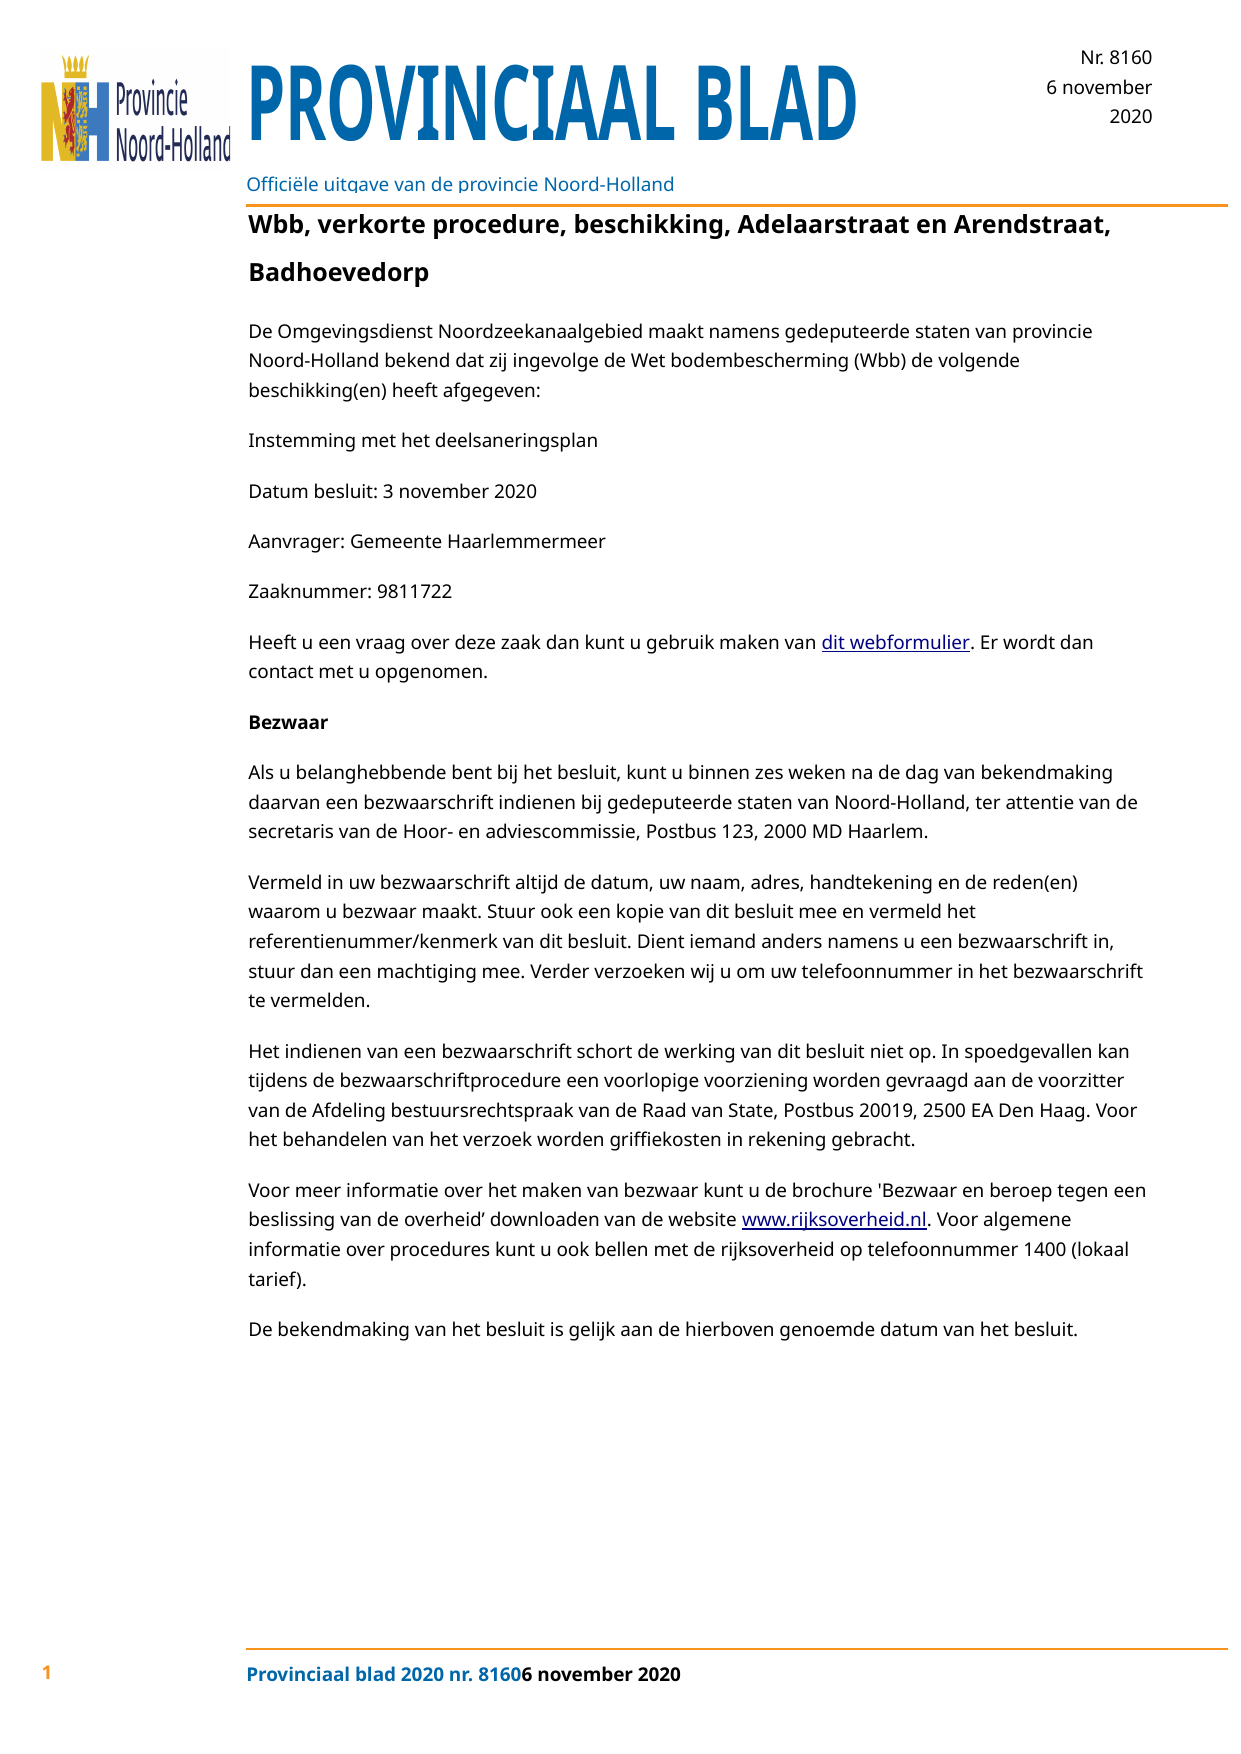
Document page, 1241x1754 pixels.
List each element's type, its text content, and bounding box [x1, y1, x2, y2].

text De Omgevingsdienst Noordzeekanaalgebied maakt namens gedeputeerde staten van provincie Noord-Holland bekend dat zij ingevolge de Wet bodembescherming (Wbb) de volgende beschikking(en) heeft afgegeven: [248, 318, 1152, 403]
text Bezwaar [248, 709, 1152, 735]
text Datum besluit: 3 november 2020 [248, 478, 1152, 504]
text Zaaknummer: 9811722 [248, 579, 1152, 604]
text Aanvrager: Gemeente Haarlemmermeer [248, 528, 1152, 554]
text Instemming met het deelsaneringsplan [248, 427, 1152, 453]
text Heeft u een vraag over deze zaak dan kunt u gebruik maken van dit webformulier. Er wordt dan contact met u opgenomen. [248, 629, 1152, 684]
text Als u belanghebbende bent bij het besluit, kunt u binnen zes weken na de dag van bekendmaking daarvan een bezwaarschrift indienen bij gedeputeerde staten van Noord-Holland, ter attentie van de secretaris van de Hoor- en adviescommissie, Postbus 123, 2000 MD Haarlem. [248, 759, 1152, 844]
text Vermeld in uw bezwaarschrift altijd de datum, uw naam, adres, handtekening en de reden(en) waarom u bezwaar maakt. Stuur ook een kopie van dit besluit mee en vermeld het referentienummer/kenmerk van dit besluit. Dient iemand anders namens u een bezwaarschrift in, stuur dan een machtiging mee. Verder verzoeken wij u om uw telefoonnummer in het bezwaarschrift te vermelden. [248, 869, 1152, 1013]
text De bekendmaking van het besluit is gelijk aan de hierboven genoemde datum van het besluit. [248, 1316, 1152, 1342]
text Voor meer informatie over het maken van bezwaar kunt u de brochure 'Bezwaar en beroep tegen een beslissing van de overheid’ downloaden van de website www.rijksoverheid.nl. Voor algemene informatie over procedures kunt u ook bellen met de rijksoverheid op telefoonnummer 1400 (lokaal tarief). [248, 1177, 1152, 1292]
text Het indienen van een bezwaarschrift schort de werking van dit besluit niet op. In spoedgevallen kan tijdens de bezwaarschriftprocedure een voorlopige voorziening worden gevraagd aan de voorzitter van de Afdeling bestuursrechtspraak van de Raad van State, Postbus 20019, 2500 EA Den Haag. Voor het behandelen van het verzoek worden griffiekosten in rekening gebracht. [248, 1038, 1152, 1152]
text Wbb, verkorte procedure, beschikking, Adelaarstraat en Arendstraat, Badhoevedorp [248, 207, 1152, 288]
picture [41, 47, 231, 172]
